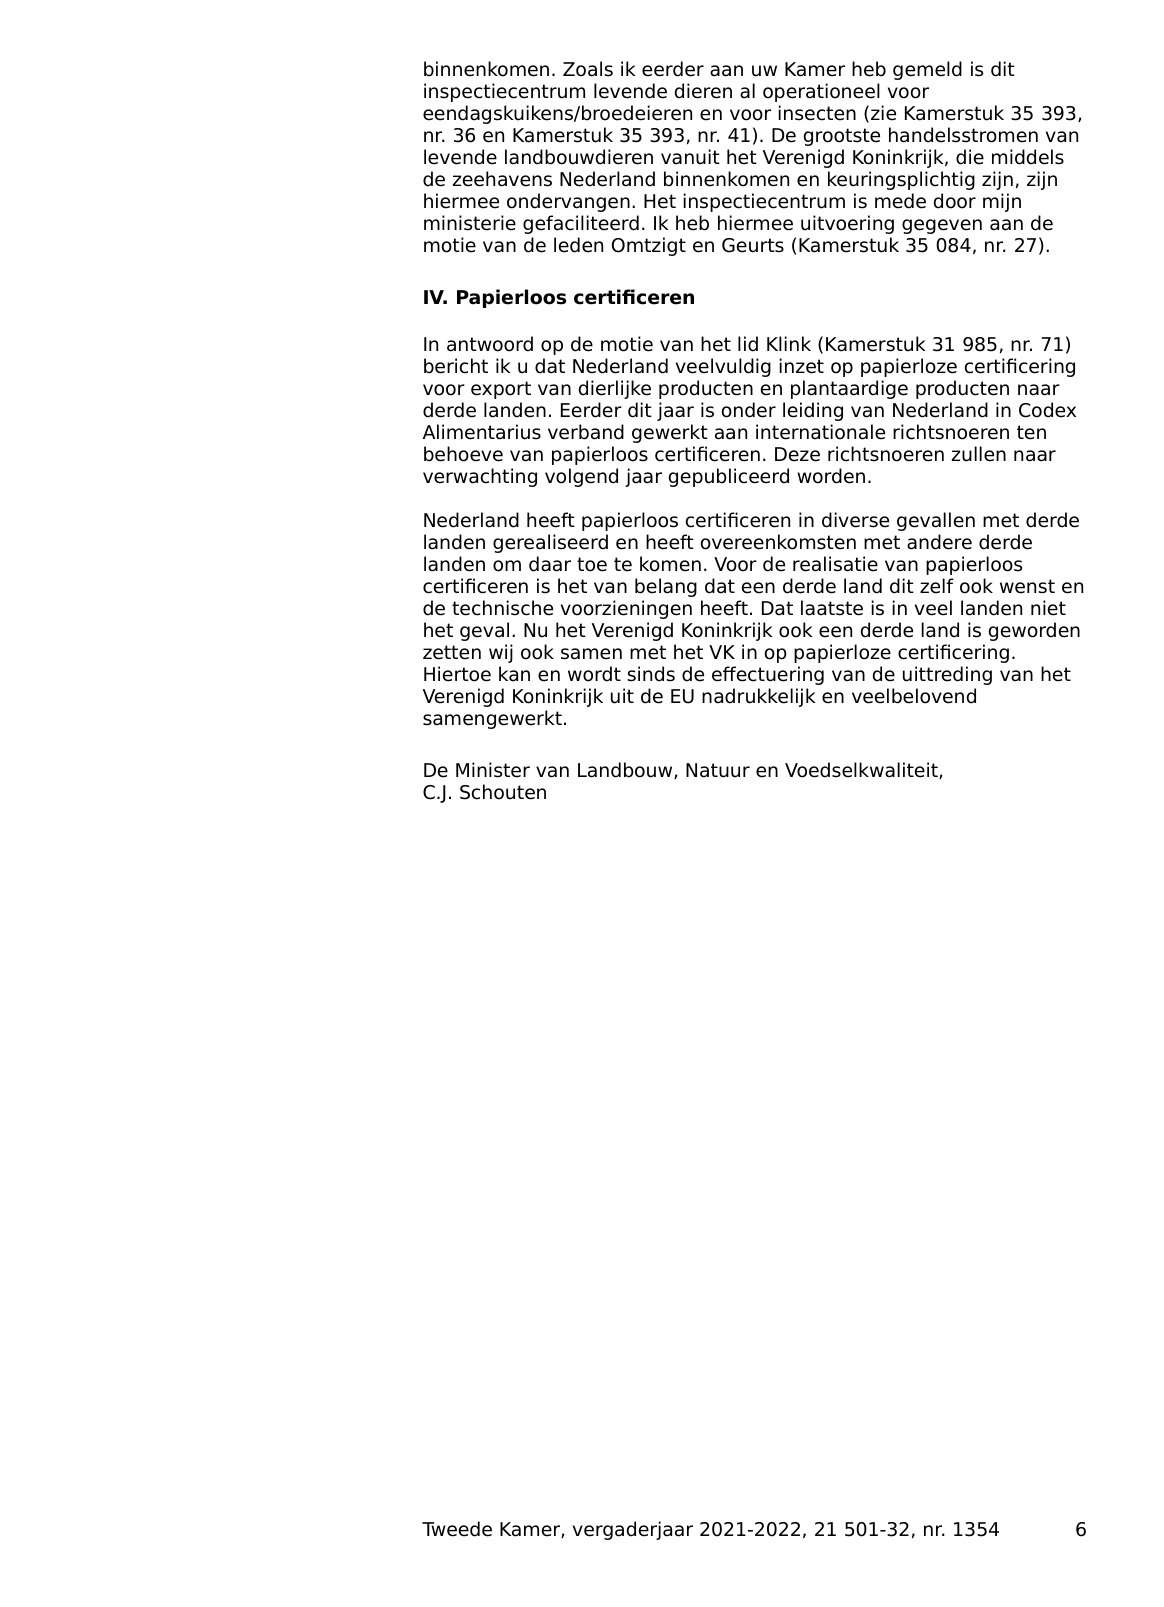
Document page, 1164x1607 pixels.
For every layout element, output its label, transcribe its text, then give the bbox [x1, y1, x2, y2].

text De Minister van Landbouw, Natuur en Voedselkwaliteit, C.J. Schouten [422, 760, 1087, 804]
subtitle IV. Papierloos certificeren [422, 287, 1087, 309]
text binnenkomen. Zoals ik eerder aan uw Kamer heb gemeld is dit inspectiecentrum levende dieren al operationeel voor eendagskuikens/broedeieren en voor insecten (zie Kamerstuk 35 393, nr. 36 en Kamerstuk 35 393, nr. 41). De grootste handelsstromen van levende landbouwdieren vanuit het Verenigd Koninkrijk, die middels de zeehavens Nederland binnenkomen en keuringsplichtig zijn, zijn hiermee ondervangen. Het inspectiecentrum is mede door mijn ministerie gefaciliteerd. Ik heb hiermee uitvoering gegeven aan de motie van de leden Omtzigt en Geurts (Kamerstuk 35 084, nr. 27). [422, 59, 1087, 257]
text Nederland heeft papierloos certificeren in diverse gevallen met derde landen gerealiseerd en heeft overeenkomsten met andere derde landen om daar toe te komen. Voor de realisatie van papierloos certificeren is het van belang dat een derde land dit zelf ook wenst en de technische voorzieningen heeft. Dat laatste is in veel landen niet het geval. Nu het Verenigd Koninkrijk ook een derde land is geworden zetten wij ook samen met het VK in op papierloze certificering. Hiertoe kan en wordt sinds de effectuering van de uittreding van het Verenigd Koninkrijk uit de EU nadrukkelijk en veelbelovend samengewerkt. [422, 510, 1087, 730]
text In antwoord op de motie van het lid Klink (Kamerstuk 31 985, nr. 71) bericht ik u dat Nederland veelvuldig inzet op papierloze certificering voor export van dierlijke producten en plantaardige producten naar derde landen. Eerder dit jaar is onder leiding van Nederland in Codex Alimentarius verband gewerkt aan internationale richtsnoeren ten behoeve van papierloos certificeren. Deze richtsnoeren zullen naar verwachting volgend jaar gepubliceerd worden. [422, 334, 1087, 488]
